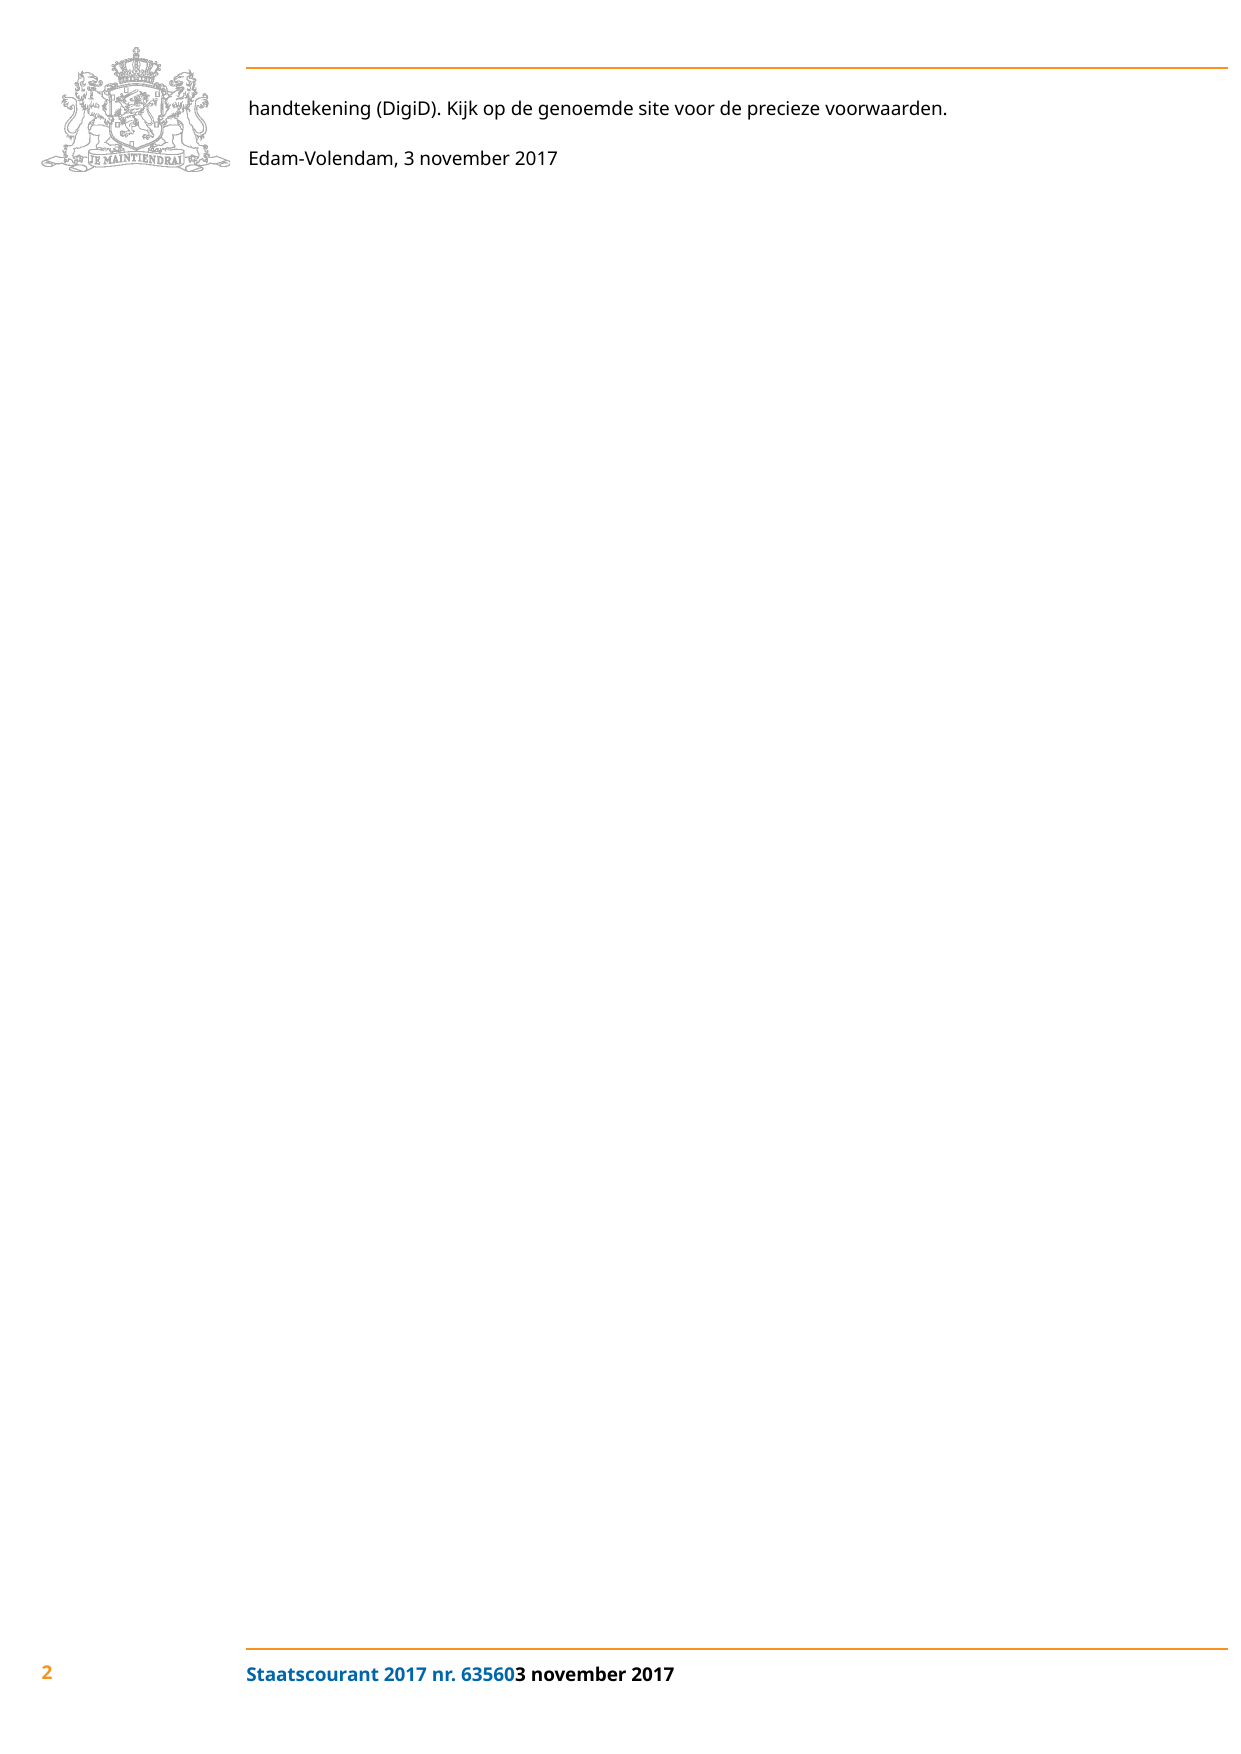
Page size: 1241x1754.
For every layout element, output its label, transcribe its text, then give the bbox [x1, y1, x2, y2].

picture [41, 47, 231, 172]
text handtekening (DigiD). Kijk op de genoemde site voor de precieze voorwaarden. [248, 95, 1152, 121]
text Edam-Volendam, 3 november 2017 [248, 145, 1152, 171]
